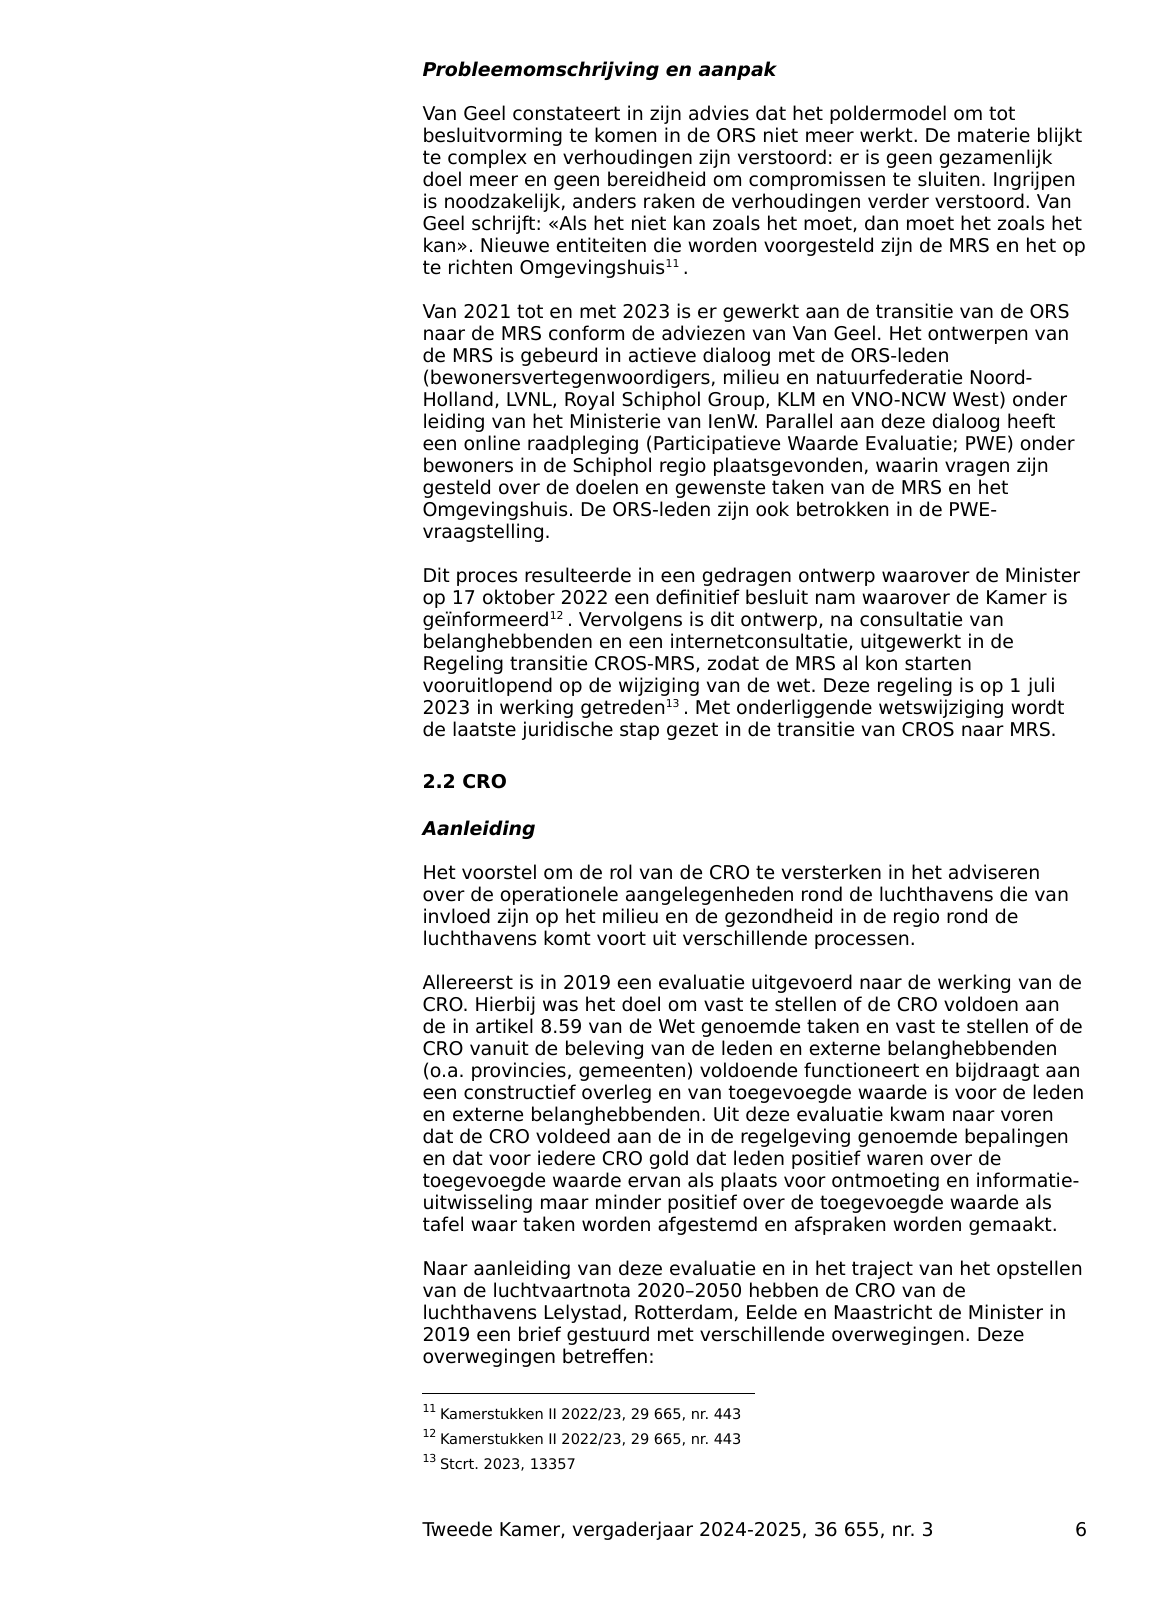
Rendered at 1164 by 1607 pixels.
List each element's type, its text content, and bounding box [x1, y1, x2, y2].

text Kamerstukken II 2022/23, 29 665, nr. 443 [422, 1427, 1087, 1449]
text Allereerst is in 2019 een evaluatie uitgevoerd naar de werking van de CRO. Hierbij was het doel om vast te stellen of de CRO voldoen aan de in artikel 8.59 van de Wet genoemde taken en vast te stellen of de CRO vanuit de beleving van de leden en externe belanghebbenden (o.a. provincies, gemeenten) voldoende functioneert en bijdraagt aan een constructief overleg en van toegevoegde waarde is voor de leden en externe belanghebbenden. Uit deze evaluatie kwam naar voren dat de CRO voldeed aan de in de regelgeving genoemde bepalingen en dat voor iedere CRO gold dat leden positief waren over de toegevoegde waarde ervan als plaats voor ontmoeting en informatie-uitwisseling maar minder positief over de toegevoegde waarde als tafel waar taken worden afgestemd en afspraken worden gemaakt. [422, 972, 1087, 1236]
text Kamerstukken II 2022/23, 29 665, nr. 443 [422, 1402, 1087, 1424]
text Naar aanleiding van deze evaluatie en in het traject van het opstellen van de luchtvaartnota 2020–2050 hebben de CRO van de luchthavens Lelystad, Rotterdam, Eelde en Maastricht de Minister in 2019 een brief gestuurd met verschillende overwegingen. Deze overwegingen betreffen: [422, 1258, 1087, 1368]
subtitle 2.2 CRO [422, 771, 1087, 793]
text Stcrt. 2023, 13357 [422, 1452, 1087, 1474]
subtitle Aanleiding [422, 818, 1087, 840]
text Van 2021 tot en met 2023 is er gewerkt aan de transitie van de ORS naar de MRS conform de adviezen van Van Geel. Het ontwerpen van de MRS is gebeurd in actieve dialoog met de ORS-leden (bewonersvertegenwoordigers, milieu en natuurfederatie Noord-Holland, LVNL, Royal Schiphol Group, KLM en VNO-NCW West) onder leiding van het Ministerie van IenW. Parallel aan deze dialoog heeft een online raadpleging (Participatieve Waarde Evaluatie; PWE) onder bewoners in de Schiphol regio plaatsgevonden, waarin vragen zijn gesteld over de doelen en gewenste taken van de MRS en het Omgevingshuis. De ORS-leden zijn ook betrokken in de PWE-vraagstelling. [422, 301, 1087, 543]
text Van Geel constateert in zijn advies dat het poldermodel om tot besluitvorming te komen in de ORS niet meer werkt. De materie blijkt te complex en verhoudingen zijn verstoord: er is geen gezamenlijk doel meer en geen bereidheid om compromissen te sluiten. Ingrijpen is noodzakelijk, anders raken de verhoudingen verder verstoord. Van Geel schrijft: «Als het niet kan zoals het moet, dan moet het zoals het kan». Nieuwe entiteiten die worden voorgesteld zijn de MRS en het op te richten Omgevingshuis. [422, 103, 1087, 279]
text Dit proces resulteerde in een gedragen ontwerp waarover de Minister op 17 oktober 2022 een definitief besluit nam waarover de Kamer is geïnformeerd. Vervolgens is dit ontwerp, na consultatie van belanghebbenden en een internetconsultatie, uitgewerkt in de Regeling transitie CROS-MRS, zodat de MRS al kon starten vooruitlopend op de wijziging van de wet. Deze regeling is op 1 juli 2023 in werking getreden. Met onderliggende wetswijziging wordt de laatste juridische stap gezet in de transitie van CROS naar MRS. [422, 565, 1087, 741]
subtitle Probleemomschrijving en aanpak [422, 59, 1087, 81]
text Het voorstel om de rol van de CRO te versterken in het adviseren over de operationele aangelegenheden rond de luchthavens die van invloed zijn op het milieu en de gezondheid in de regio rond de luchthavens komt voort uit verschillende processen. [422, 862, 1087, 950]
